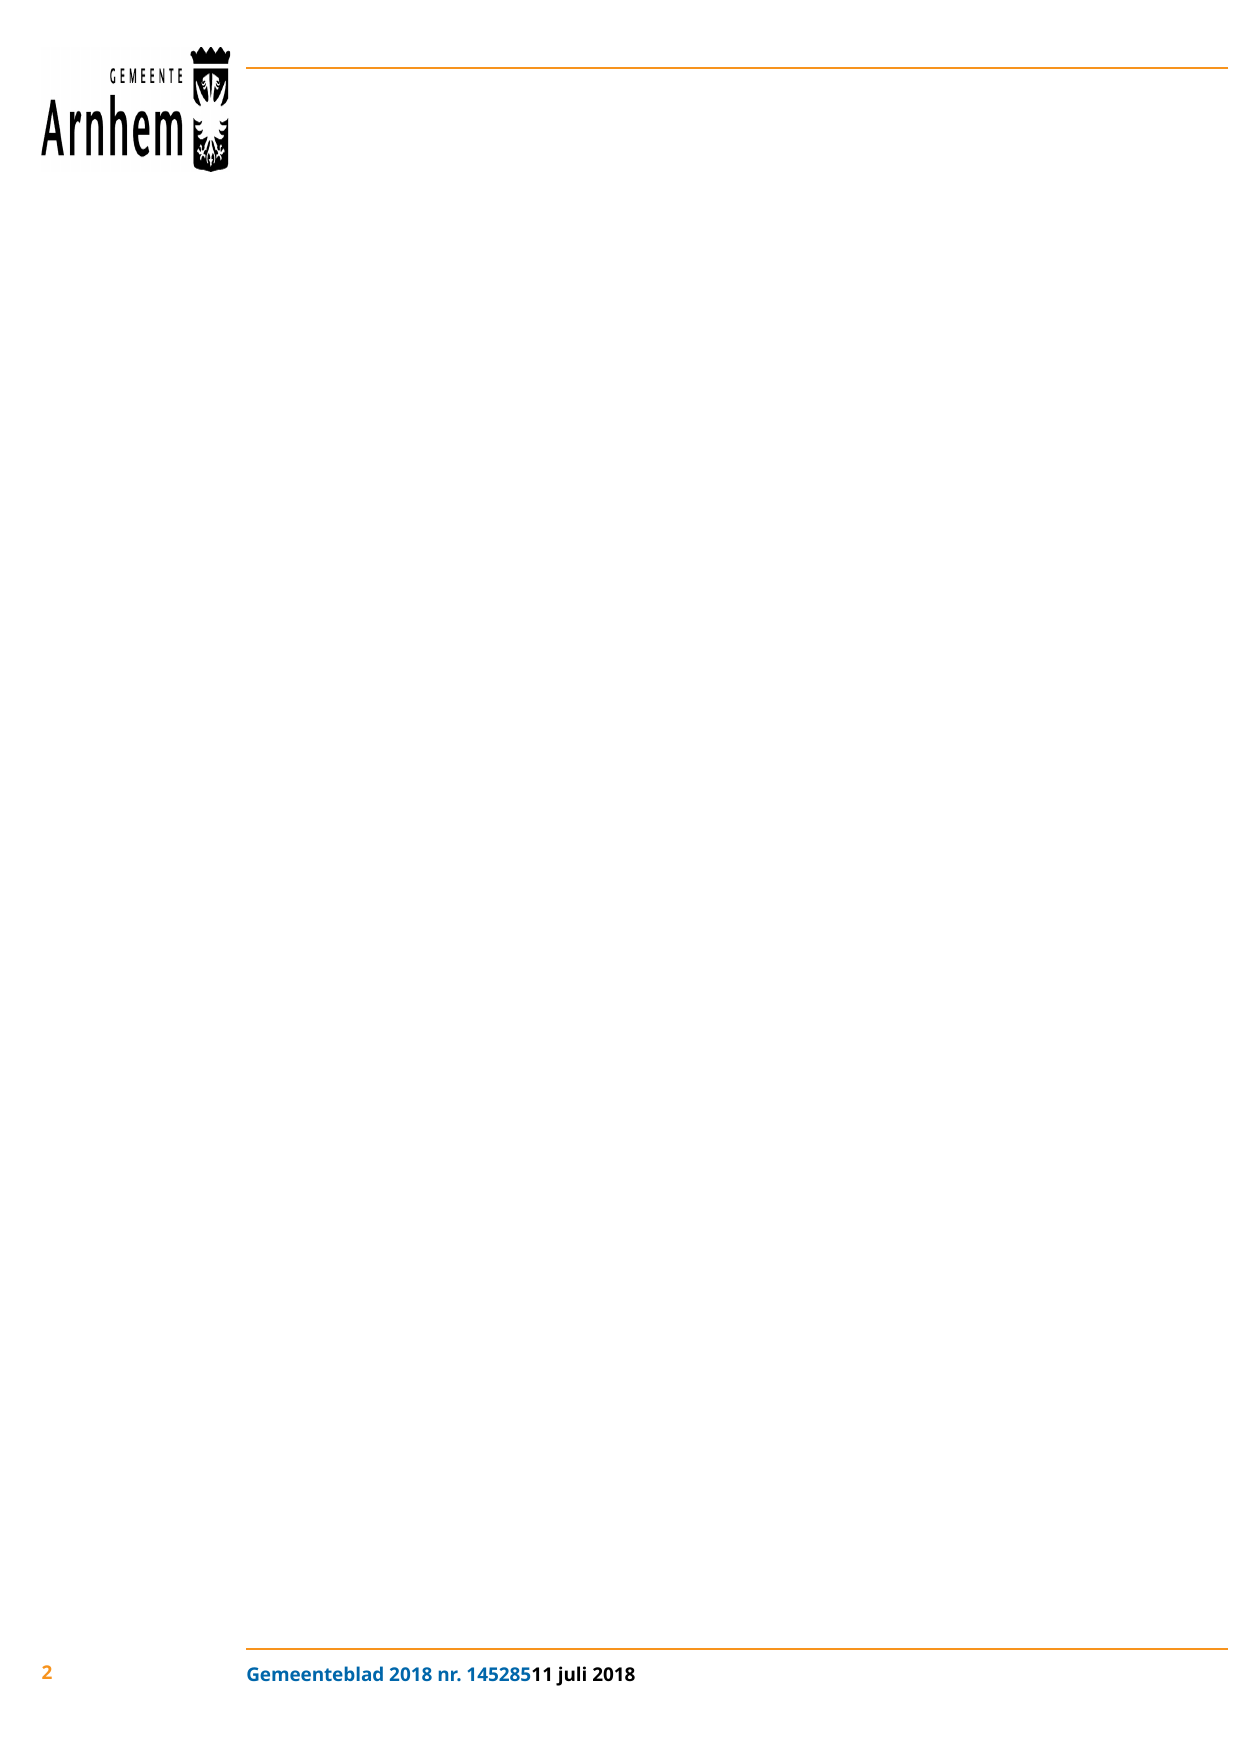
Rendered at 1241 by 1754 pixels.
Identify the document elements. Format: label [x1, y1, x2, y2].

picture [41, 47, 231, 172]
